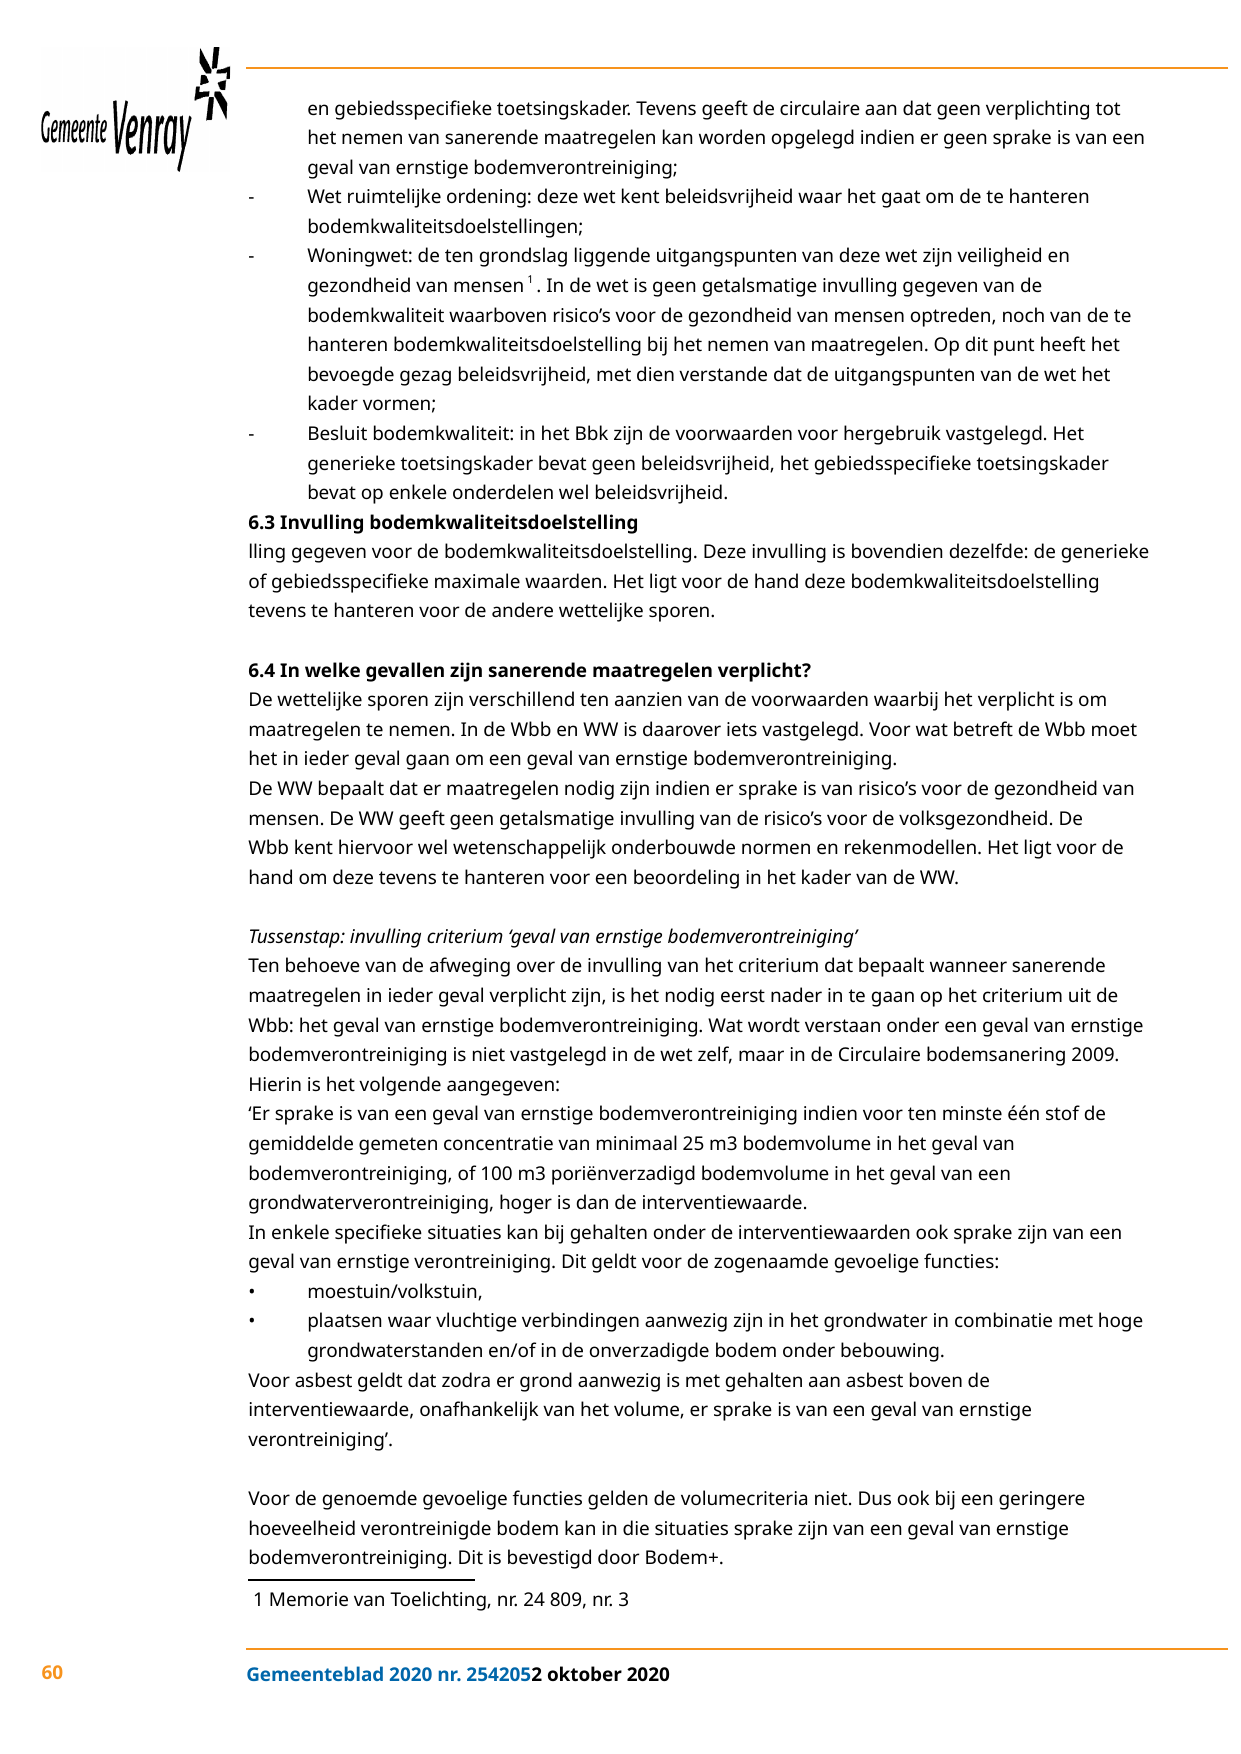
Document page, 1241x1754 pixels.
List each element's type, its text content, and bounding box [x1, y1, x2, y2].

text In enkele specifieke situaties kan bij gehalten onder de interventiewaarden ook sprake zijn van een geval van ernstige verontreiniging. Dit geldt voor de zogenaamde gevoelige functies: [248, 1219, 1152, 1274]
list Woningwet: de ten grondslag liggende uitgangspunten van deze wet zijn veiligheid en gezondheid van mensen. In de wet is geen getalsmatige invulling gegeven van de bodemkwaliteit waarboven risico’s voor de gezondheid van mensen optreden, noch van de te hanteren bodemkwaliteitsdoelstelling bij het nemen van maatregelen. Op dit punt heeft het bevoegde gezag beleidsvrijheid, met dien verstande dat de uitgangspunten van de wet het kader vormen; [248, 243, 1152, 416]
text Voor de genoemde gevoelige functies gelden de volumecriteria niet. Dus ook bij een geringere hoeveelheid verontreinigde bodem kan in die situaties sprake zijn van een geval van ernstige bodemverontreiniging. Dit is bevestigd door Bodem+. [248, 1485, 1152, 1570]
list Memorie van Toelichting, nr. 24 809, nr. 3 [248, 1586, 1152, 1612]
text De WW bepaalt dat er maatregelen nodig zijn indien er sprake is van risico’s voor de gezondheid van mensen. De WW geeft geen getalsmatige invulling van de risico’s voor de volksgezondheid. De [248, 775, 1152, 831]
text Voor asbest geldt dat zodra er grond aanwezig is met gehalten aan asbest boven de interventiewaarde, onafhankelijk van het volume, er sprake is van een geval van ernstige verontreiniging’. [248, 1367, 1152, 1452]
list Besluit bodemkwaliteit: in het Bbk zijn de voorwaarden voor hergebruik vastgelegd. Het generieke toetsingskader bevat geen beleidsvrijheid, het gebiedsspecifieke toetsingskader bevat op enkele onderdelen wel beleidsvrijheid. [248, 420, 1152, 505]
text 6.4 In welke gevallen zijn sanerende maatregelen verplicht? [248, 657, 1152, 683]
text Hierin is het volgende aangegeven: [248, 1071, 1152, 1097]
text De wettelijke sporen zijn verschillend ten aanzien van de voorwaarden waarbij het verplicht is om maatregelen te nemen. In de Wbb en WW is daarover iets vastgelegd. Voor wat betreft de Wbb moet het in ieder geval gaan om een geval van ernstige bodemverontreiniging. [248, 686, 1152, 771]
list plaatsen waar vluchtige verbindingen aanwezig zijn in het grondwater in combinatie met hoge grondwaterstanden en/of in de onverzadigde bodem onder bebouwing. [248, 1308, 1152, 1363]
picture [41, 47, 231, 172]
text Ten behoeve van de afweging over de invulling van het criterium dat bepaalt wanneer sanerende maatregelen in ieder geval verplicht zijn, is het nodig eerst nader in te gaan op het criterium uit de Wbb: het geval van ernstige bodemverontreiniging. Wat wordt verstaan onder een geval van ernstige bodemverontreiniging is niet vastgelegd in de wet zelf, maar in de Circulaire bodemsanering 2009. [248, 953, 1152, 1067]
text Wbb kent hiervoor wel wetenschappelijk onderbouwde normen en rekenmodellen. Het ligt voor de hand om deze tevens te hanteren voor een beoordeling in het kader van de WW. [248, 834, 1152, 890]
text lling gegeven voor de bodemkwaliteitsdoelstelling. Deze invulling is bovendien dezelfde: de generieke of gebiedsspecifieke maximale waarden. Het ligt voor de hand deze bodemkwaliteitsdoelstelling tevens te hanteren voor de andere wettelijke sporen. [248, 538, 1152, 623]
text Tussenstap: invulling criterium ‘geval van ernstige bodemverontreiniging’ [248, 923, 1152, 949]
text 6.3 Invulling bodemkwaliteitsdoelstelling [248, 509, 1152, 535]
text ‘Er sprake is van een geval van ernstige bodemverontreiniging indien voor ten minste één stof de gemiddelde gemeten concentratie van minimaal 25 m3 bodemvolume in het geval van bodemverontreiniging, of 100 m3 poriënverzadigd bodemvolume in het geval van een grondwaterverontreiniging, hoger is dan de interventiewaarde. [248, 1101, 1152, 1215]
list Wet ruimtelijke ordening: deze wet kent beleidsvrijheid waar het gaat om de te hanteren bodemkwaliteitsdoelstellingen; [248, 183, 1152, 239]
list en gebiedsspecifieke toetsingskader. Tevens geeft de circulaire aan dat geen verplichting tot het nemen van sanerende maatregelen kan worden opgelegd indien er geen sprake is van een geval van ernstige bodemverontreiniging; [248, 95, 1152, 180]
list moestuin/volkstuin, [248, 1278, 1152, 1304]
